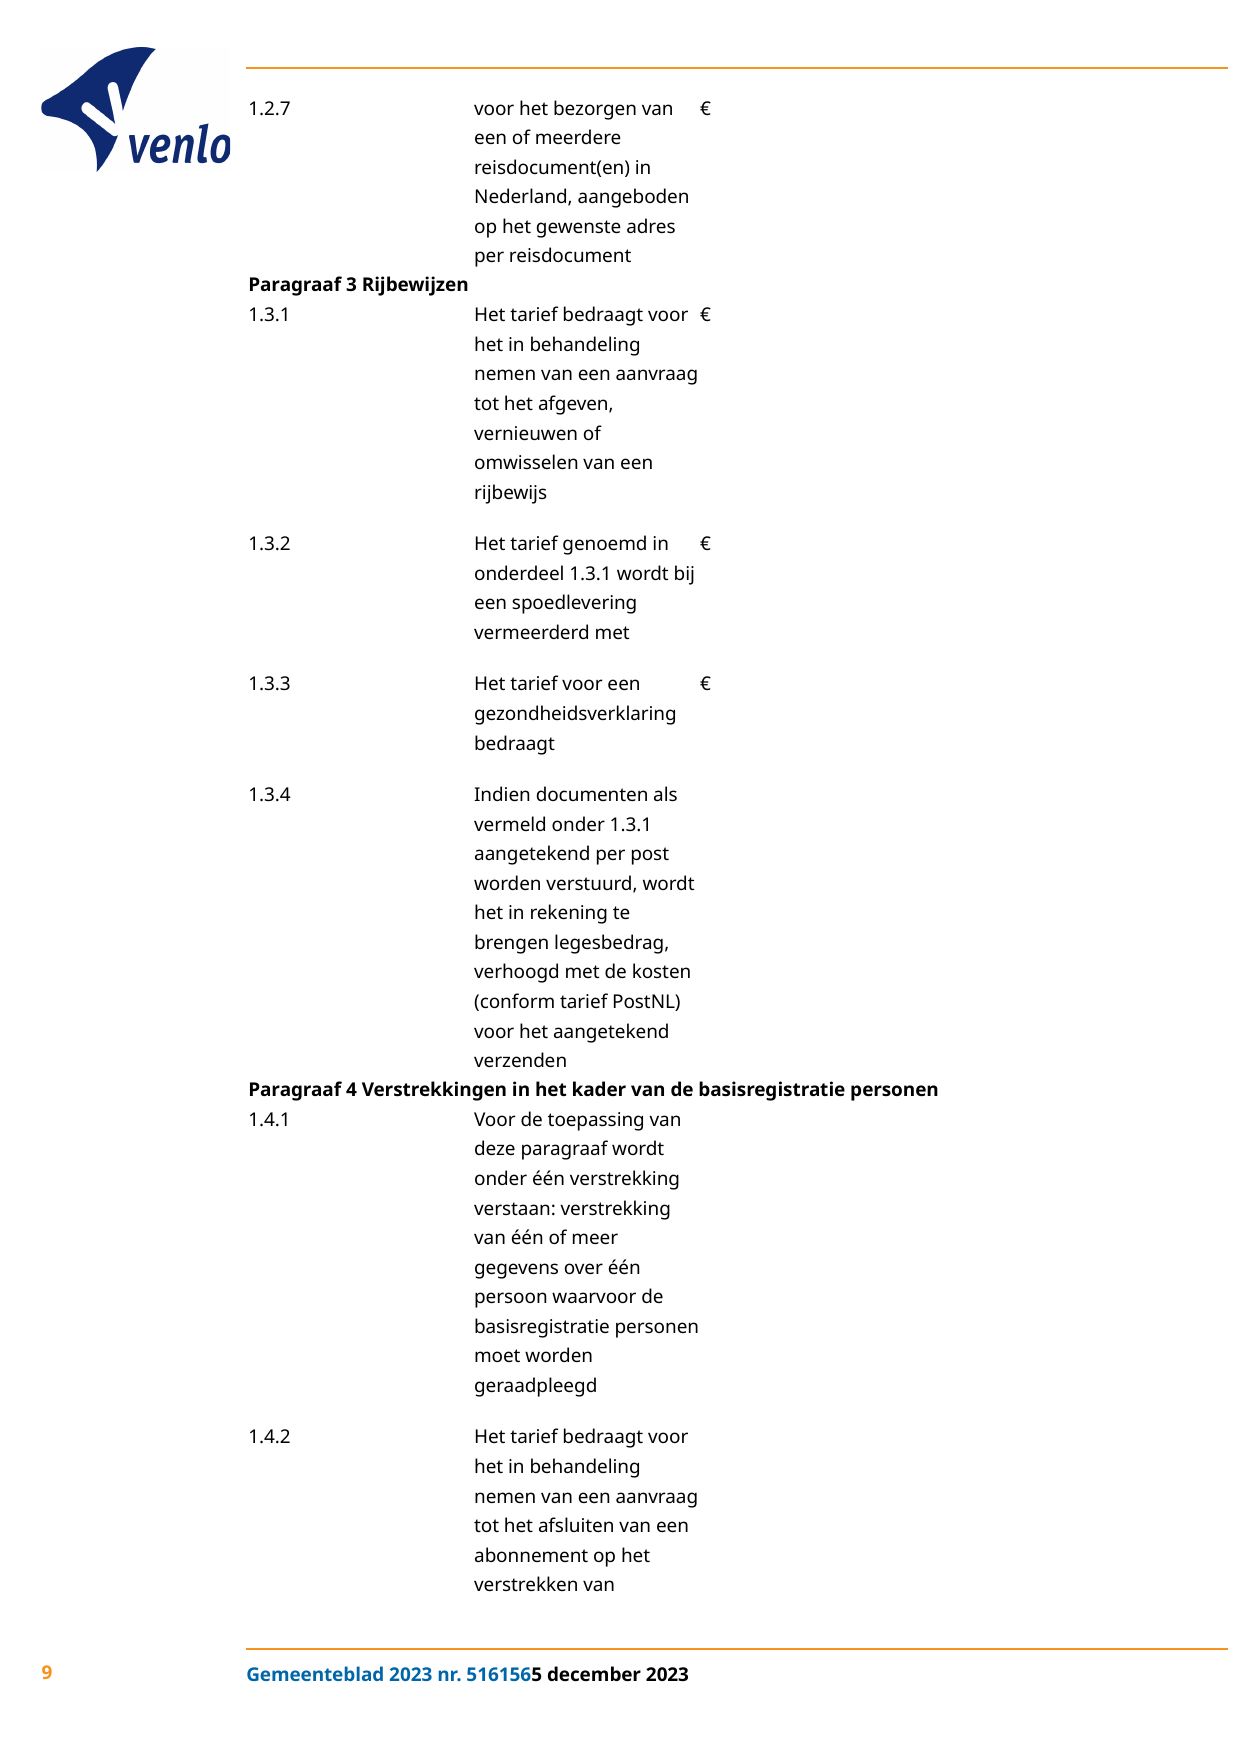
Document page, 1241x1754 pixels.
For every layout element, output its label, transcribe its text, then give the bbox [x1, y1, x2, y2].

table_cell [926, 1398, 1152, 1424]
table_header € [700, 301, 926, 504]
table_cell 1.3.3 [248, 671, 474, 755]
table_cell [248, 1398, 474, 1424]
table_cell 1.3.2 [248, 530, 474, 645]
table_cell [248, 505, 474, 530]
table_cell Het tarief bedraagt voor het in behandeling nemen van een aanvraag tot het afsluiten van een abonnement op het verstrekken van [474, 1424, 700, 1597]
table_header Het tarief bedraagt voor het in behandeling nemen van een aanvraag tot het afgeven, vernieuwen of omwisselen van een rijbewijs [474, 301, 700, 504]
table_cell [700, 755, 926, 781]
table_cell [926, 645, 1152, 671]
table_cell 1.2.7 [248, 95, 474, 268]
table_cell Het tarief genoemd in onderdeel 1.3.1 wordt bij een spoedlevering vermeerderd met [474, 530, 700, 645]
table_cell [248, 755, 474, 781]
table_cell Indien documenten als vermeld onder 1.3.1 aangetekend per post worden verstuurd, wordt het in rekening te brengen legesbedrag, verhoogd met de kosten (conform tarief PostNL) voor het aangetekend verzenden [474, 781, 700, 1073]
table_cell Het tarief voor een gezondheidsverklaring bedraagt [474, 671, 700, 755]
table_cell [248, 645, 474, 671]
table_cell [474, 755, 700, 781]
table_header 1.3.1 [248, 301, 474, 504]
table_cell [926, 671, 1152, 755]
table_cell [926, 1424, 1152, 1597]
table_cell € [700, 530, 926, 645]
table_header Voor de toepassing van deze paragraaf wordt onder één verstrekking verstaan: verstrekking van één of meer gegevens over één persoon waarvoor de basisregistratie personen moet worden geraadpleegd [474, 1106, 700, 1398]
table_header 1.4.1 [248, 1106, 474, 1398]
table_cell [700, 781, 926, 1073]
table_header [926, 301, 1152, 504]
table_cell [926, 781, 1152, 1073]
table_cell [700, 645, 926, 671]
table_cell [474, 505, 700, 530]
table_cell [926, 95, 1152, 268]
table_cell voor het bezorgen van een of meerdere reisdocument(en) in Nederland, aangeboden op het gewenste adres per reisdocument [474, 95, 700, 268]
text Paragraaf 3 Rijbewijzen [248, 272, 1152, 297]
text Paragraaf 4 Verstrekkingen in het kader van de basisregistratie personen [248, 1076, 1152, 1102]
table_cell [700, 1398, 926, 1424]
table_cell [926, 530, 1152, 645]
table_header [700, 1106, 926, 1398]
table_cell [700, 505, 926, 530]
table_cell 1.4.2 [248, 1424, 474, 1597]
table_cell [926, 505, 1152, 530]
table_cell € [700, 95, 926, 268]
table_cell [700, 1424, 926, 1597]
table_header [926, 1106, 1152, 1398]
table_cell 1.3.4 [248, 781, 474, 1073]
table_cell [474, 645, 700, 671]
table_cell [926, 755, 1152, 781]
picture [41, 47, 231, 172]
table_cell € [700, 671, 926, 755]
table_cell [474, 1398, 700, 1424]
